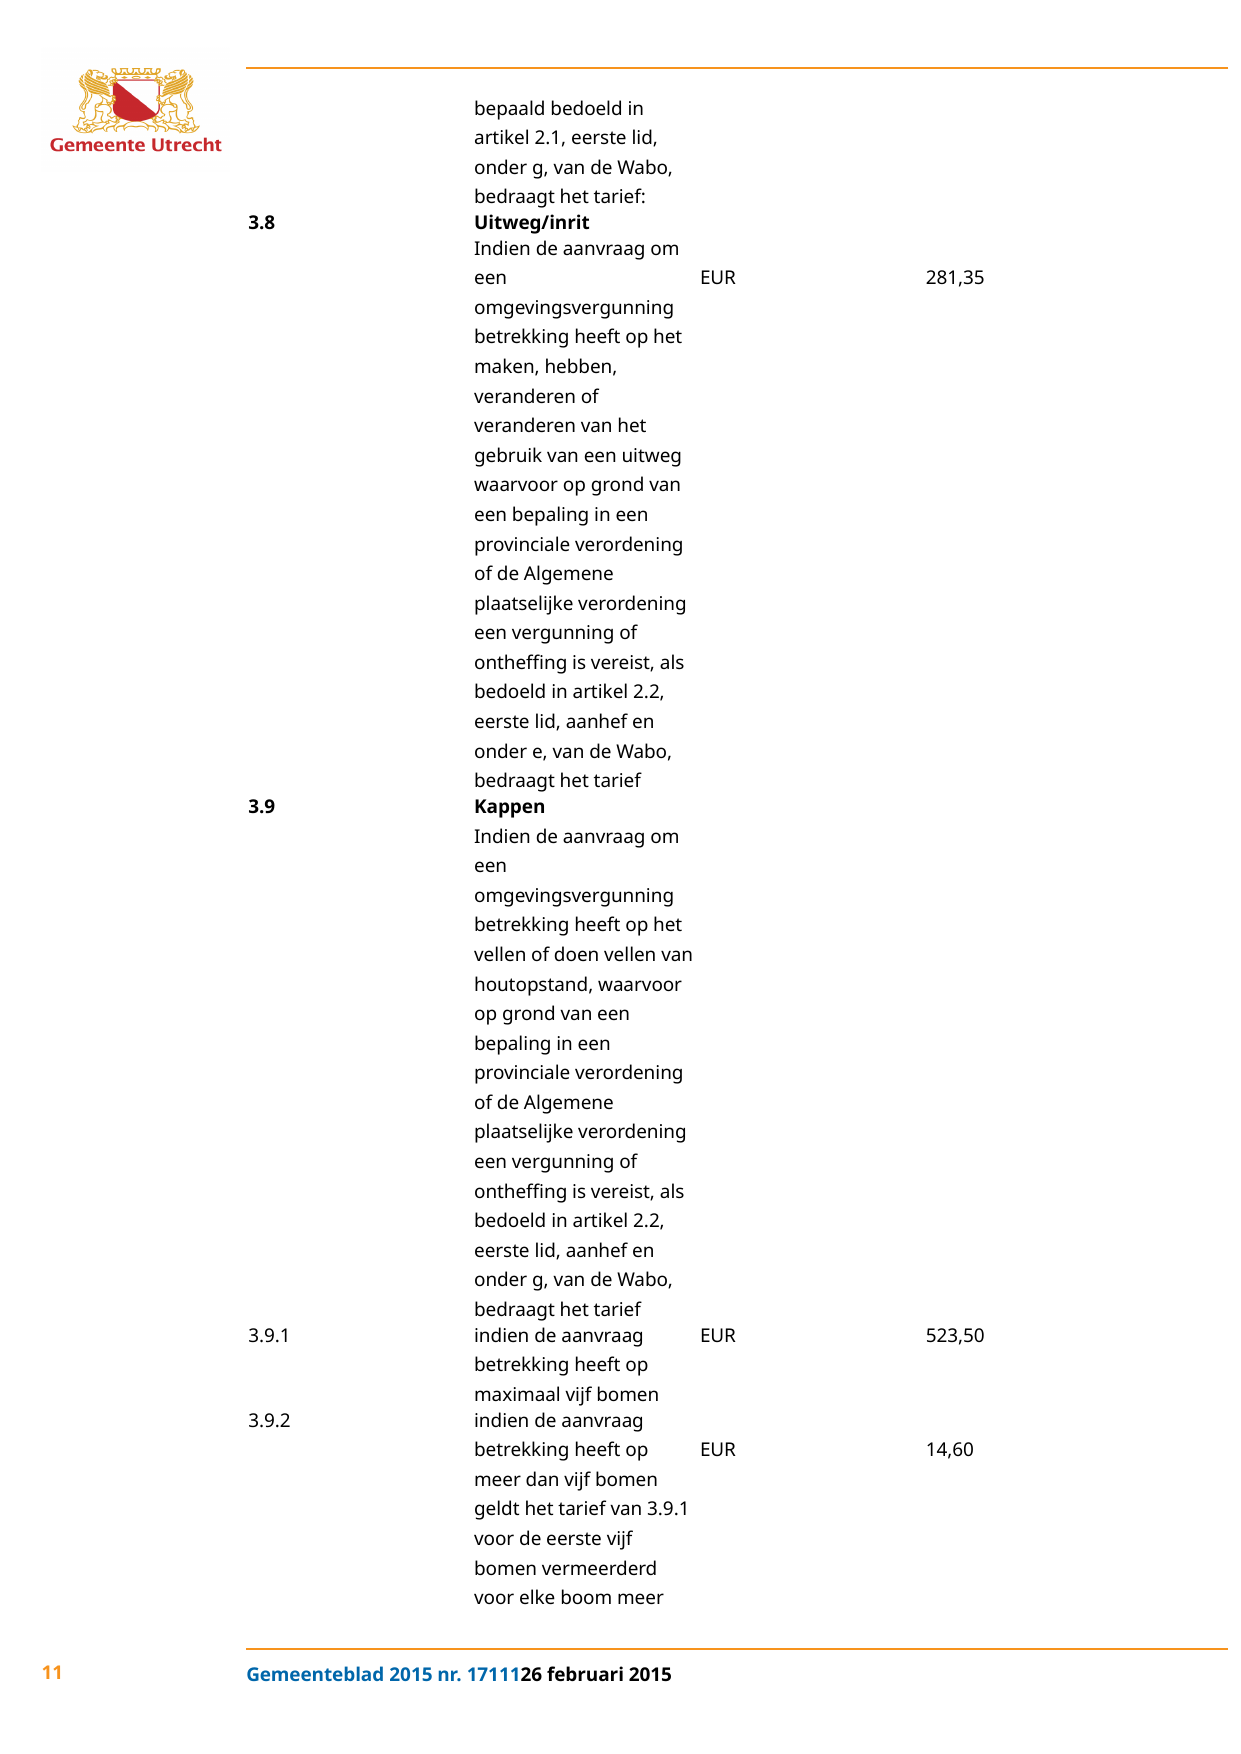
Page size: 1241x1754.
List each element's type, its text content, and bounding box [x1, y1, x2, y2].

table_cell bepaald bedoeld in artikel 2.1, eerste lid, onder g, van de Wabo, bedraagt het tarief: [474, 95, 700, 209]
table_cell [926, 95, 1152, 209]
table_cell 14,60 [926, 1407, 1152, 1610]
table_cell [700, 793, 926, 1322]
table_cell [926, 793, 1152, 1322]
table_cell [700, 95, 926, 209]
table_cell 3.8 [248, 209, 474, 235]
table_cell 523,50 [926, 1322, 1152, 1407]
table_cell 281,35 [926, 235, 1152, 793]
table_cell [248, 235, 474, 793]
table_cell EUR [700, 235, 926, 793]
table_cell 3.9.1 [248, 1322, 474, 1407]
table_cell EUR [700, 1322, 926, 1407]
table_cell [926, 209, 1152, 235]
table_cell [248, 95, 474, 209]
table_cell [700, 209, 926, 235]
table_cell 3.9.2 [248, 1407, 474, 1610]
picture [41, 47, 231, 172]
table_cell 3.9 [248, 793, 474, 1322]
table_cell indien de aanvraag betrekking heeft op maximaal vijf bomen [474, 1322, 700, 1407]
table_cell indien de aanvraag betrekking heeft op meer dan vijf bomen geldt het tarief van 3.9.1 voor de eerste vijf bomen vermeerderd voor elke boom meer [474, 1407, 700, 1610]
table_cell Indien de aanvraag om een omgevingsvergunning betrekking heeft op het maken, hebben, veranderen of veranderen van het gebruik van een uitweg waarvoor op grond van een bepaling in een provinciale verordening of de Algemene plaatselijke verordening een vergunning of ontheffing is vereist, als bedoeld in artikel 2.2, eerste lid, aanhef en onder e, van de Wabo, bedraagt het tarief [474, 235, 700, 793]
table_cell Kappen Indien de aanvraag om een omgevingsvergunning betrekking heeft op het vellen of doen vellen van houtopstand, waarvoor op grond van een bepaling in een provinciale verordening of de Algemene plaatselijke verordening een vergunning of ontheffing is vereist, als bedoeld in artikel 2.2, eerste lid, aanhef en onder g, van de Wabo, bedraagt het tarief [474, 793, 700, 1322]
table_cell EUR [700, 1407, 926, 1610]
table_cell Uitweg/inrit [474, 209, 700, 235]
